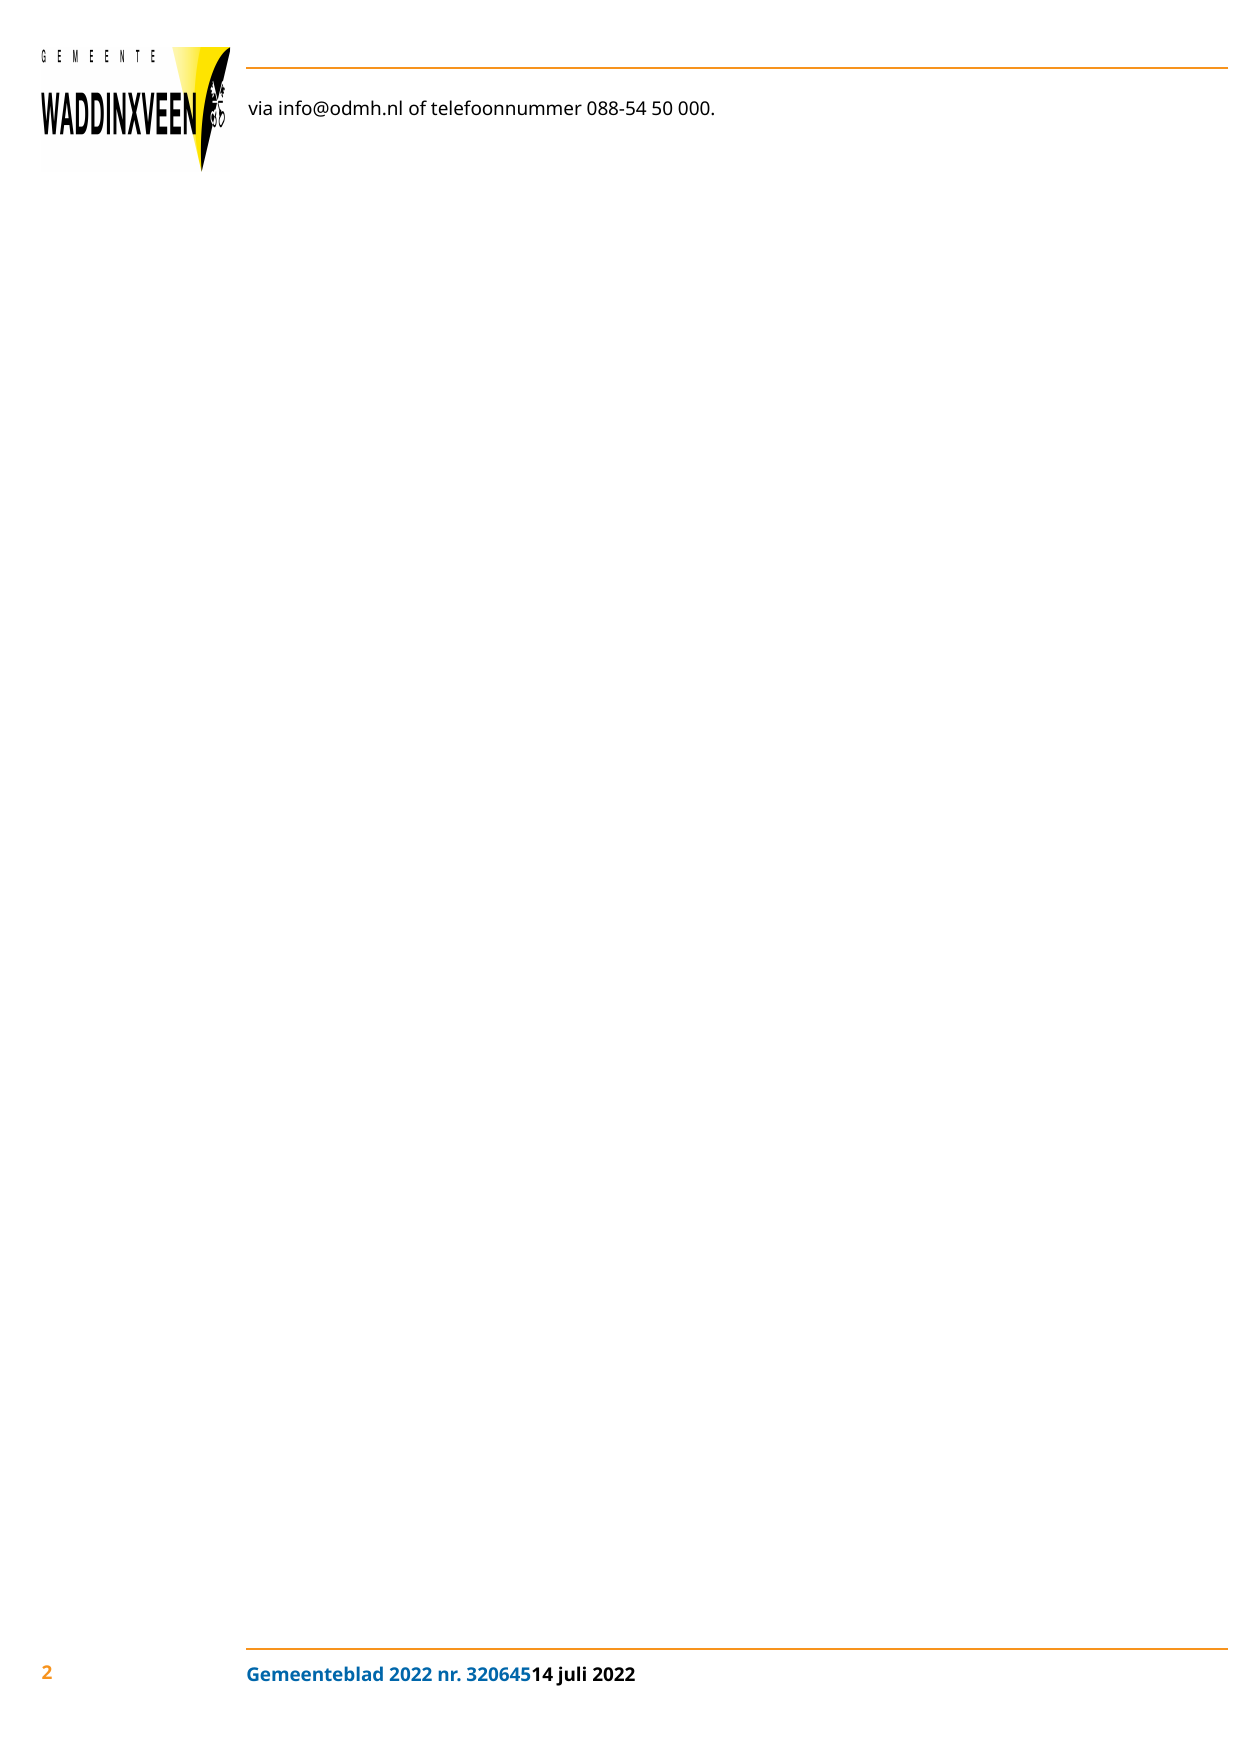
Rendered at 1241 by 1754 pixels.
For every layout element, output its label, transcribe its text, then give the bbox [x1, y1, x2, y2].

text via info@odmh.nl of telefoonnummer 088-54 50 000. [248, 95, 1152, 121]
picture [41, 47, 231, 172]
